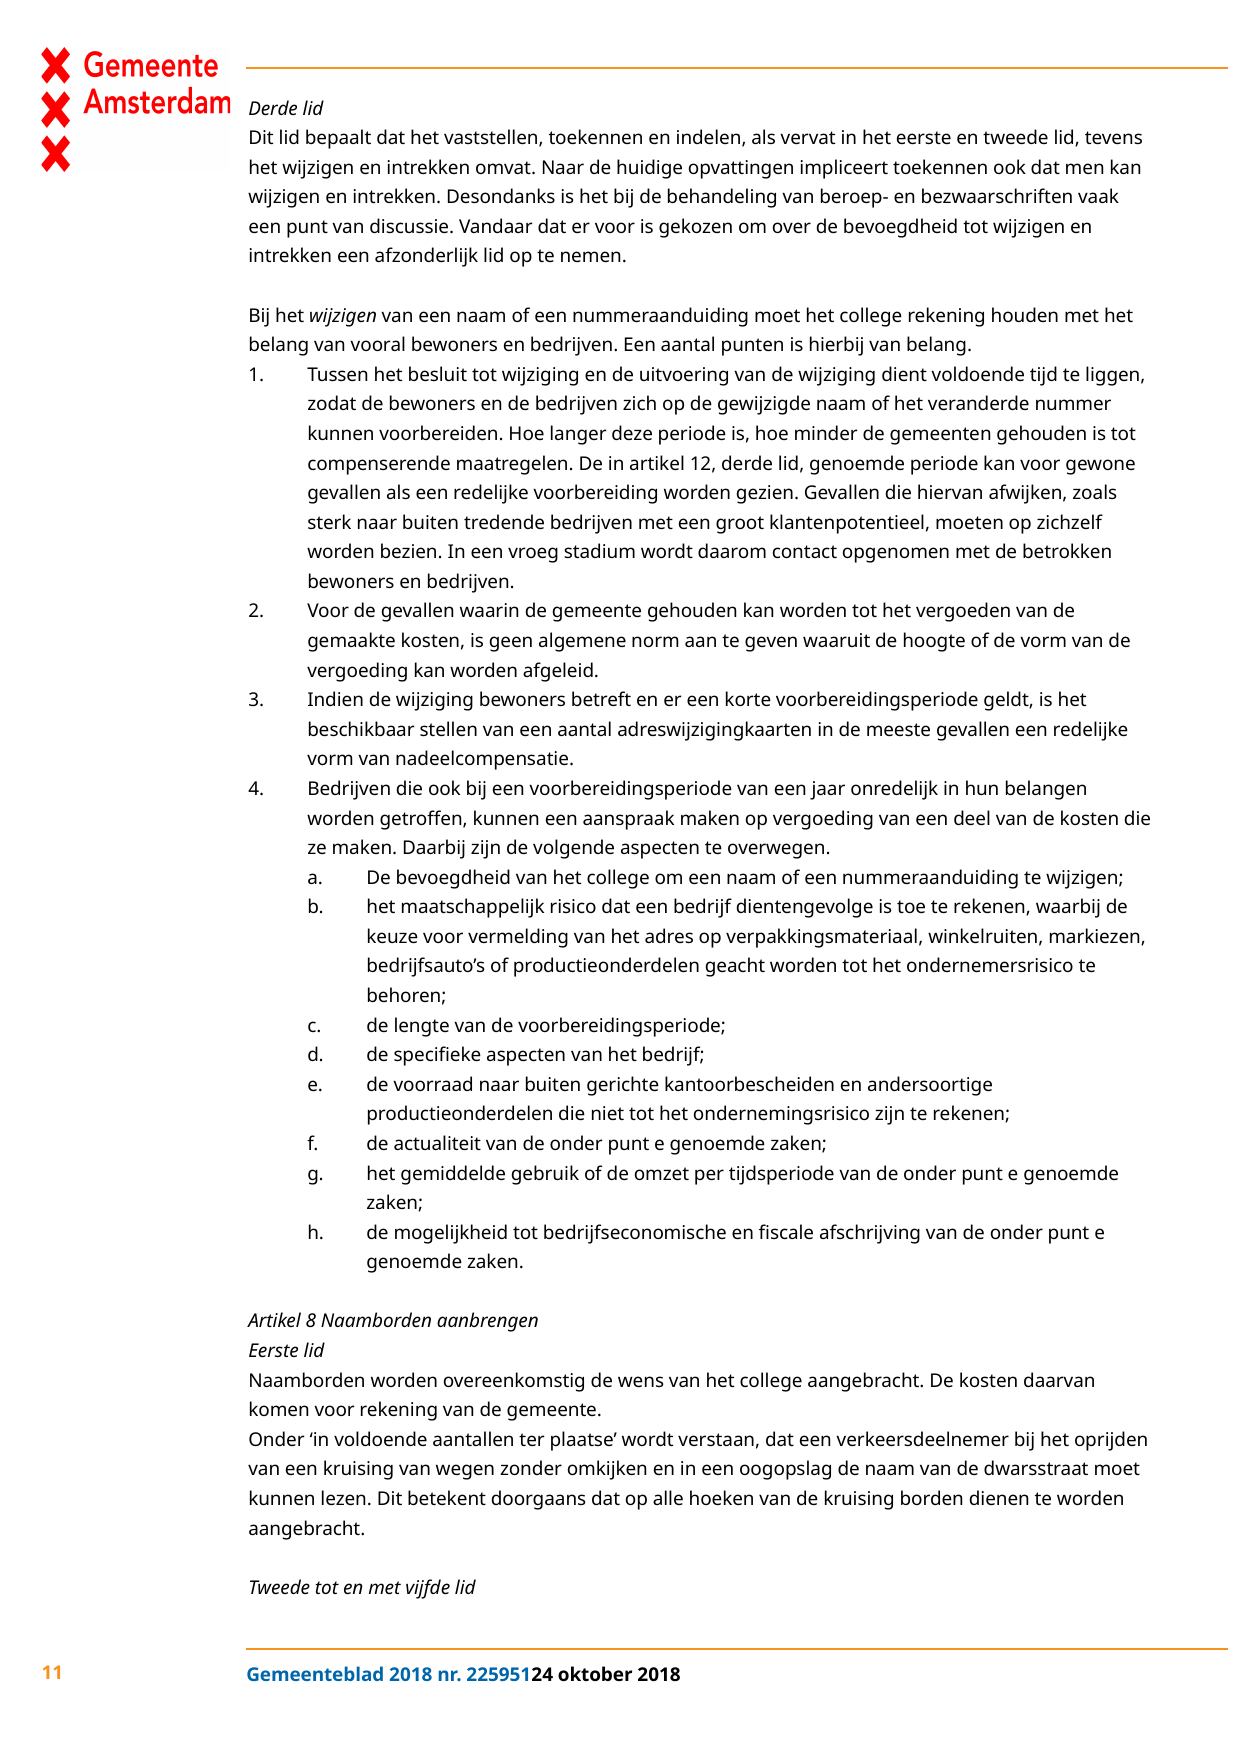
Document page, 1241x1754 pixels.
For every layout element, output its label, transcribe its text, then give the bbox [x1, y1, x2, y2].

list het maatschappelijk risico dat een bedrijf dientengevolge is toe te rekenen, waarbij de keuze voor vermelding van het adres op verpakkingsmateriaal, winkelruiten, markiezen, bedrijfsauto’s of productieonderdelen geacht worden tot het ondernemersrisico te behoren; [307, 893, 1152, 1008]
text Artikel 8 Naamborden aanbrengen [248, 1308, 1152, 1333]
list de mogelijkheid tot bedrijfseconomische en fiscale afschrijving van de onder punt e genoemde zaken. [307, 1219, 1152, 1274]
list Bedrijven die ook bij een voorbereidingsperiode van een jaar onredelijk in hun belangen worden getroffen, kunnen een aanspraak maken op vergoeding van een deel van de kosten die ze maken. Daarbij zijn de volgende aspecten te overwegen. [248, 775, 1152, 860]
text Bij het wijzigen van een naam of een nummeraanduiding moet het college rekening houden met het belang van vooral bewoners en bedrijven. Een aantal punten is hierbij van belang. [248, 302, 1152, 357]
text Eerste lid [248, 1337, 1152, 1363]
text Onder ‘in voldoende aantallen ter plaatse’ wordt verstaan, dat een verkeersdeelnemer bij het oprijden van een kruising van wegen zonder omkijken en in een oogopslag de naam van de dwarsstraat moet kunnen lezen. Dit betekent doorgaans dat op alle hoeken van de kruising borden dienen te worden aangebracht. [248, 1426, 1152, 1541]
list De bevoegdheid van het college om een naam of een nummeraanduiding te wijzigen; [307, 864, 1152, 890]
text Dit lid bepaalt dat het vaststellen, toekennen en indelen, als vervat in het eerste en tweede lid, tevens het wijzigen en intrekken omvat. Naar de huidige opvattingen impliceert toekennen ook dat men kan wijzigen en intrekken. Desondanks is het bij de behandeling van beroep- en bezwaarschriften vaak een punt van discussie. Vandaar dat er voor is gekozen om over de bevoegdheid tot wijzigen en intrekken een afzonderlijk lid op te nemen. [248, 124, 1152, 268]
list Voor de gevallen waarin de gemeente gehouden kan worden tot het vergoeden van de gemaakte kosten, is geen algemene norm aan te geven waaruit de hoogte of de vorm van de vergoeding kan worden afgeleid. [248, 598, 1152, 683]
list het gemiddelde gebruik of de omzet per tijdsperiode van de onder punt e genoemde zaken; [307, 1160, 1152, 1215]
list Indien de wijziging bewoners betreft en er een korte voorbereidingsperiode geldt, is het beschikbaar stellen van een aantal adreswijzigingkaarten in de meeste gevallen een redelijke vorm van nadeelcompensatie. [248, 686, 1152, 771]
list Tussen het besluit tot wijziging en de uitvoering van de wijziging dient voldoende tijd te liggen, zodat de bewoners en de bedrijven zich op de gewijzigde naam of het veranderde nummer kunnen voorbereiden. Hoe langer deze periode is, hoe minder de gemeenten gehouden is tot compenserende maatregelen. De in artikel 12, derde lid, genoemde periode kan voor gewone gevallen als een redelijke voorbereiding worden gezien. Gevallen die hiervan afwijken, zoals sterk naar buiten tredende bedrijven met een groot klantenpotentieel, moeten op zichzelf worden bezien. In een vroeg stadium wordt daarom contact opgenomen met de betrokken bewoners en bedrijven. [248, 361, 1152, 594]
text Naamborden worden overeenkomstig de wens van het college aangebracht. De kosten daarvan komen voor rekening van de gemeente. [248, 1367, 1152, 1422]
text Derde lid [248, 95, 1152, 121]
list de specifieke aspecten van het bedrijf; [307, 1041, 1152, 1067]
list de lengte van de voorbereidingsperiode; [307, 1012, 1152, 1038]
list de voorraad naar buiten gerichte kantoorbescheiden en andersoortige productieonderdelen die niet tot het ondernemingsrisico zijn te rekenen; [307, 1071, 1152, 1126]
picture [41, 47, 231, 172]
list de actualiteit van de onder punt e genoemde zaken; [307, 1130, 1152, 1156]
text Tweede tot en met vijfde lid [248, 1574, 1152, 1600]
